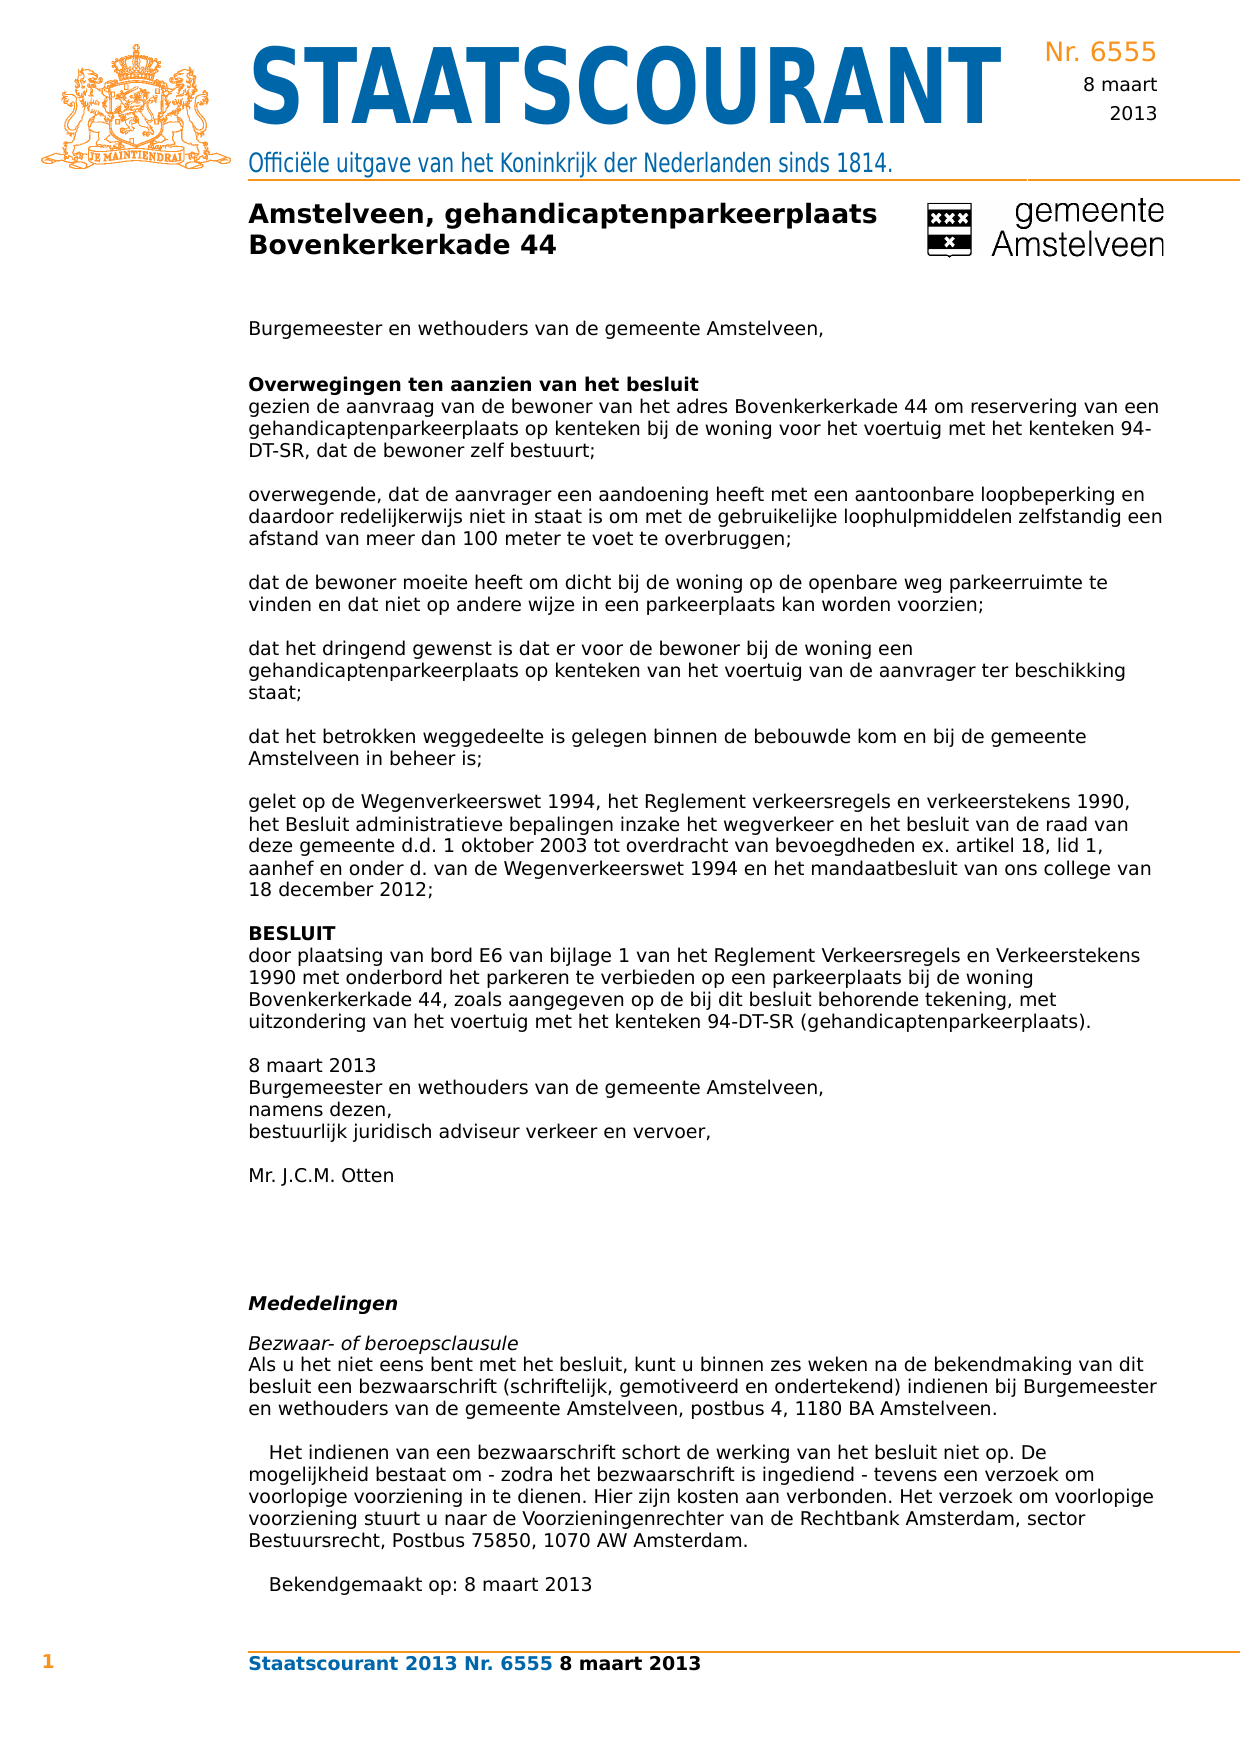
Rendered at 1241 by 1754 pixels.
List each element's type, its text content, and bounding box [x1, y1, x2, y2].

text gelet op de Wegenverkeerswet 1994, het Reglement verkeersregels en verkeerstekens 1990, het Besluit administratieve bepalingen inzake het wegverkeer en het besluit van de raad van deze gemeente d.d. 1 oktober 2003 tot overdracht van bevoegdheden ex. artikel 18, lid 1, aanhef en onder d. van de Wegenverkeerswet 1994 en het mandaatbesluit van ons college van 18 december 2012; [248, 791, 1163, 901]
text Mr. J.C.M. Otten [248, 1165, 1163, 1187]
subtitle Bezwaar- of beroepsclausule [248, 1332, 1163, 1354]
text dat de bewoner moeite heeft om dicht bij de woning op de openbare weg parkeerruimte te vinden en dat niet op andere wijze in een parkeerplaats kan worden voorzien; [248, 572, 1163, 616]
text namens dezen, [248, 1099, 1163, 1121]
text 8 maart 2013 [248, 1055, 1163, 1077]
text Bekendgemaakt op: 8 maart 2013 [248, 1574, 1163, 1596]
text dat het betrokken weggedeelte is gelegen binnen de bebouwde kom en bij de gemeente Amstelveen in beheer is; [248, 726, 1163, 769]
text overwegende, dat de aanvrager een aandoening heeft met een aantoonbare loopbeperking en daardoor redelijkerwijs niet in staat is om met de gebruikelijke loophulpmiddelen zelfstandig een afstand van meer dan 100 meter te voet te overbruggen; [248, 484, 1163, 550]
picture [927, 198, 1164, 258]
subtitle Overwegingen ten aanzien van het besluit [248, 374, 1163, 396]
text Het indienen van een bezwaarschrift schort de werking van het besluit niet op. De mogelijkheid bestaat om - zodra het bezwaarschrift is ingediend - tevens een verzoek om voorlopige voorziening in te dienen. Hier zijn kosten aan verbonden. Het verzoek om voorlopige voorziening stuurt u naar de Voorzieningenrechter van de Rechtbank Amsterdam, sector Bestuursrecht, Postbus 75850, 1070 AW Amsterdam. [248, 1442, 1163, 1552]
text Burgemeester en wethouders van de gemeente Amstelveen, [248, 1077, 1163, 1099]
text dat het dringend gewenst is dat er voor de bewoner bij de woning een gehandicaptenparkeerplaats op kenteken van het voertuig van de aanvrager ter beschikking staat; [248, 638, 1163, 703]
text BESLUIT [248, 923, 1163, 945]
subtitle Amstelveen, gehandicaptenparkeerplaats Bovenkerkerkade 44 [248, 199, 1163, 261]
text bestuurlijk juridisch adviseur verkeer en vervoer, [248, 1121, 1163, 1143]
text Als u het niet eens bent met het besluit, kunt u binnen zes weken na de bekendmaking van dit besluit een bezwaarschrift (schriftelijk, gemotiveerd en ondertekend) indienen bij Burgemeester en wethouders van de gemeente Amstelveen, postbus 4, 1180 BA Amstelveen. [248, 1354, 1163, 1420]
text gezien de aanvraag van de bewoner van het adres Bovenkerkerkade 44 om reservering van een gehandicaptenparkeerplaats op kenteken bij de woning voor het voertuig met het kenteken 94-DT-SR, dat de bewoner zelf bestuurt; [248, 396, 1163, 462]
subtitle Mededelingen [248, 1293, 1163, 1315]
text door plaatsing van bord E6 van bijlage 1 van het Reglement Verkeersregels en Verkeerstekens 1990 met onderbord het parkeren te verbieden op een parkeerplaats bij de woning Bovenkerkerkade 44, zoals aangegeven op de bij dit besluit behorende tekening, met uitzondering van het voertuig met het kenteken 94-DT-SR (gehandicaptenparkeerplaats). [248, 945, 1163, 1033]
text Burgemeester en wethouders van de gemeente Amstelveen, [248, 318, 1163, 340]
picture [41, 44, 231, 169]
